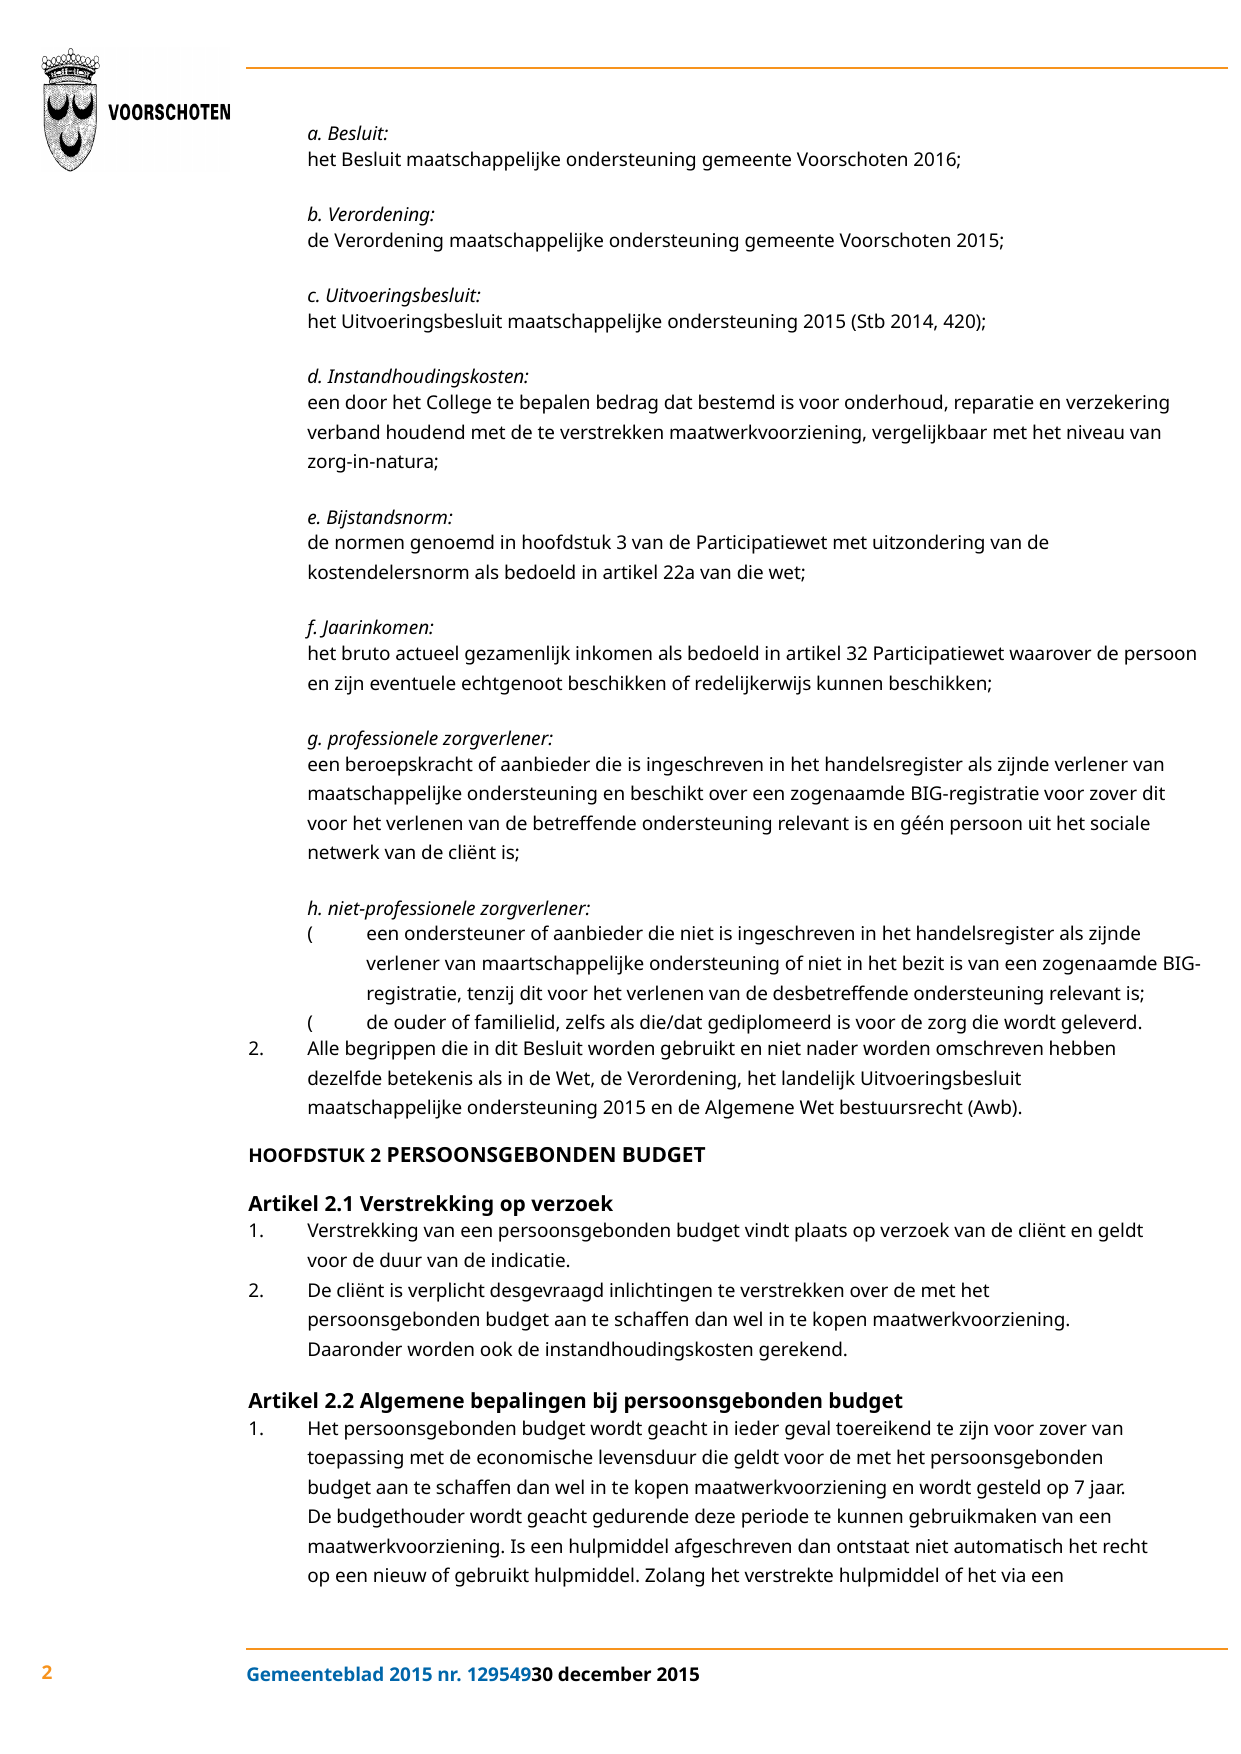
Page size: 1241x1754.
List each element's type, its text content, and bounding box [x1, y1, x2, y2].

list c. Uitvoeringsbesluit: [307, 283, 1203, 308]
list het Besluit maatschappelijke ondersteuning gemeente Voorschoten 2016; [307, 146, 1203, 172]
list een door het College te bepalen bedrag dat bestemd is voor onderhoud, reparatie en verzekering verband houdend met de te verstrekken maatwerkvoorziening, vergelijkbaar met het niveau van zorg-in-natura; [307, 389, 1203, 474]
list een beroepskracht of aanbieder die is ingeschreven in het handelsregister als zijnde verlener van maatschappelijke ondersteuning en beschikt over een zogenaamde BIG-registratie voor zover dit voor het verlenen van de betreffende ondersteuning relevant is en géén persoon uit het sociale netwerk van de cliënt is; [307, 751, 1203, 865]
list de normen genoemd in hoofdstuk 3 van de Participatiewet met uitzondering van de kostendelersnorm als bedoeld in artikel 22a van die wet; [307, 529, 1203, 585]
list Alle begrippen die in dit Besluit worden gebruikt en niet nader worden omschreven hebben dezelfde betekenis als in de Wet, de Verordening, het landelijk Uitvoeringsbesluit maatschappelijke ondersteuning 2015 en de Algemene Wet bestuursrecht (Awb). [248, 1035, 1152, 1120]
list f. Jaarinkomen: [307, 614, 1203, 640]
list e. Bijstandsnorm: [307, 504, 1203, 529]
text Artikel 2.1 Verstrekking op verzoek [248, 1189, 1152, 1218]
list De cliënt is verplicht desgevraagd inlichtingen te verstrekken over de met het persoonsgebonden budget aan te schaffen dan wel in te kopen maatwerkvoorziening. Daaronder worden ook de instandhoudingskosten gerekend. [248, 1277, 1152, 1362]
list Het persoonsgebonden budget wordt geacht in ieder geval toereikend te zijn voor zover van toepassing met de economische levensduur die geldt voor de met het persoonsgebonden budget aan te schaffen dan wel in te kopen maatwerkvoorziening en wordt gesteld op 7 jaar. De budgethouder wordt geacht gedurende deze periode te kunnen gebruikmaken van een maatwerkvoorziening. Is een hulpmiddel afgeschreven dan ontstaat niet automatisch het recht op een nieuw of gebruikt hulpmiddel. Zolang het verstrekte hulpmiddel of het via een [248, 1415, 1152, 1588]
list de Verordening maatschappelijke ondersteuning gemeente Voorschoten 2015; [307, 227, 1203, 253]
list Verstrekking van een persoonsgebonden budget vindt plaats op verzoek van de cliënt en geldt voor de duur van de indicatie. [248, 1218, 1152, 1273]
list h. niet-professionele zorgverlener: [307, 895, 1203, 921]
list g. professionele zorgverlener: [307, 725, 1203, 751]
text HOOFDSTUK 2 PERSOONSGEBONDEN BUDGET [248, 1140, 1152, 1168]
list een ondersteuner of aanbieder die niet is ingeschreven in het handelsregister als zijnde verlener van maartschappelijke ondersteuning of niet in het bezit is van een zogenaamde BIG-registratie, tenzij dit voor het verlenen van de desbetreffende ondersteuning relevant is; [307, 921, 1203, 1006]
picture [41, 47, 231, 172]
list d. Instandhoudingskosten: [307, 364, 1203, 389]
list het bruto actueel gezamenlijk inkomen als bedoeld in artikel 32 Participatiewet waarover de persoon en zijn eventuele echtgenoot beschikken of redelijkerwijs kunnen beschikken; [307, 640, 1203, 696]
list b. Verordening: [307, 202, 1203, 227]
text Artikel 2.2 Algemene bepalingen bij persoonsgebonden budget [248, 1386, 1152, 1415]
list a. Besluit: [307, 121, 1203, 146]
list de ouder of familielid, zelfs als die/dat gediplomeerd is voor de zorg die wordt geleverd. [307, 1009, 1203, 1035]
list het Uitvoeringsbesluit maatschappelijke ondersteuning 2015 (Stb 2014, 420); [307, 308, 1203, 334]
